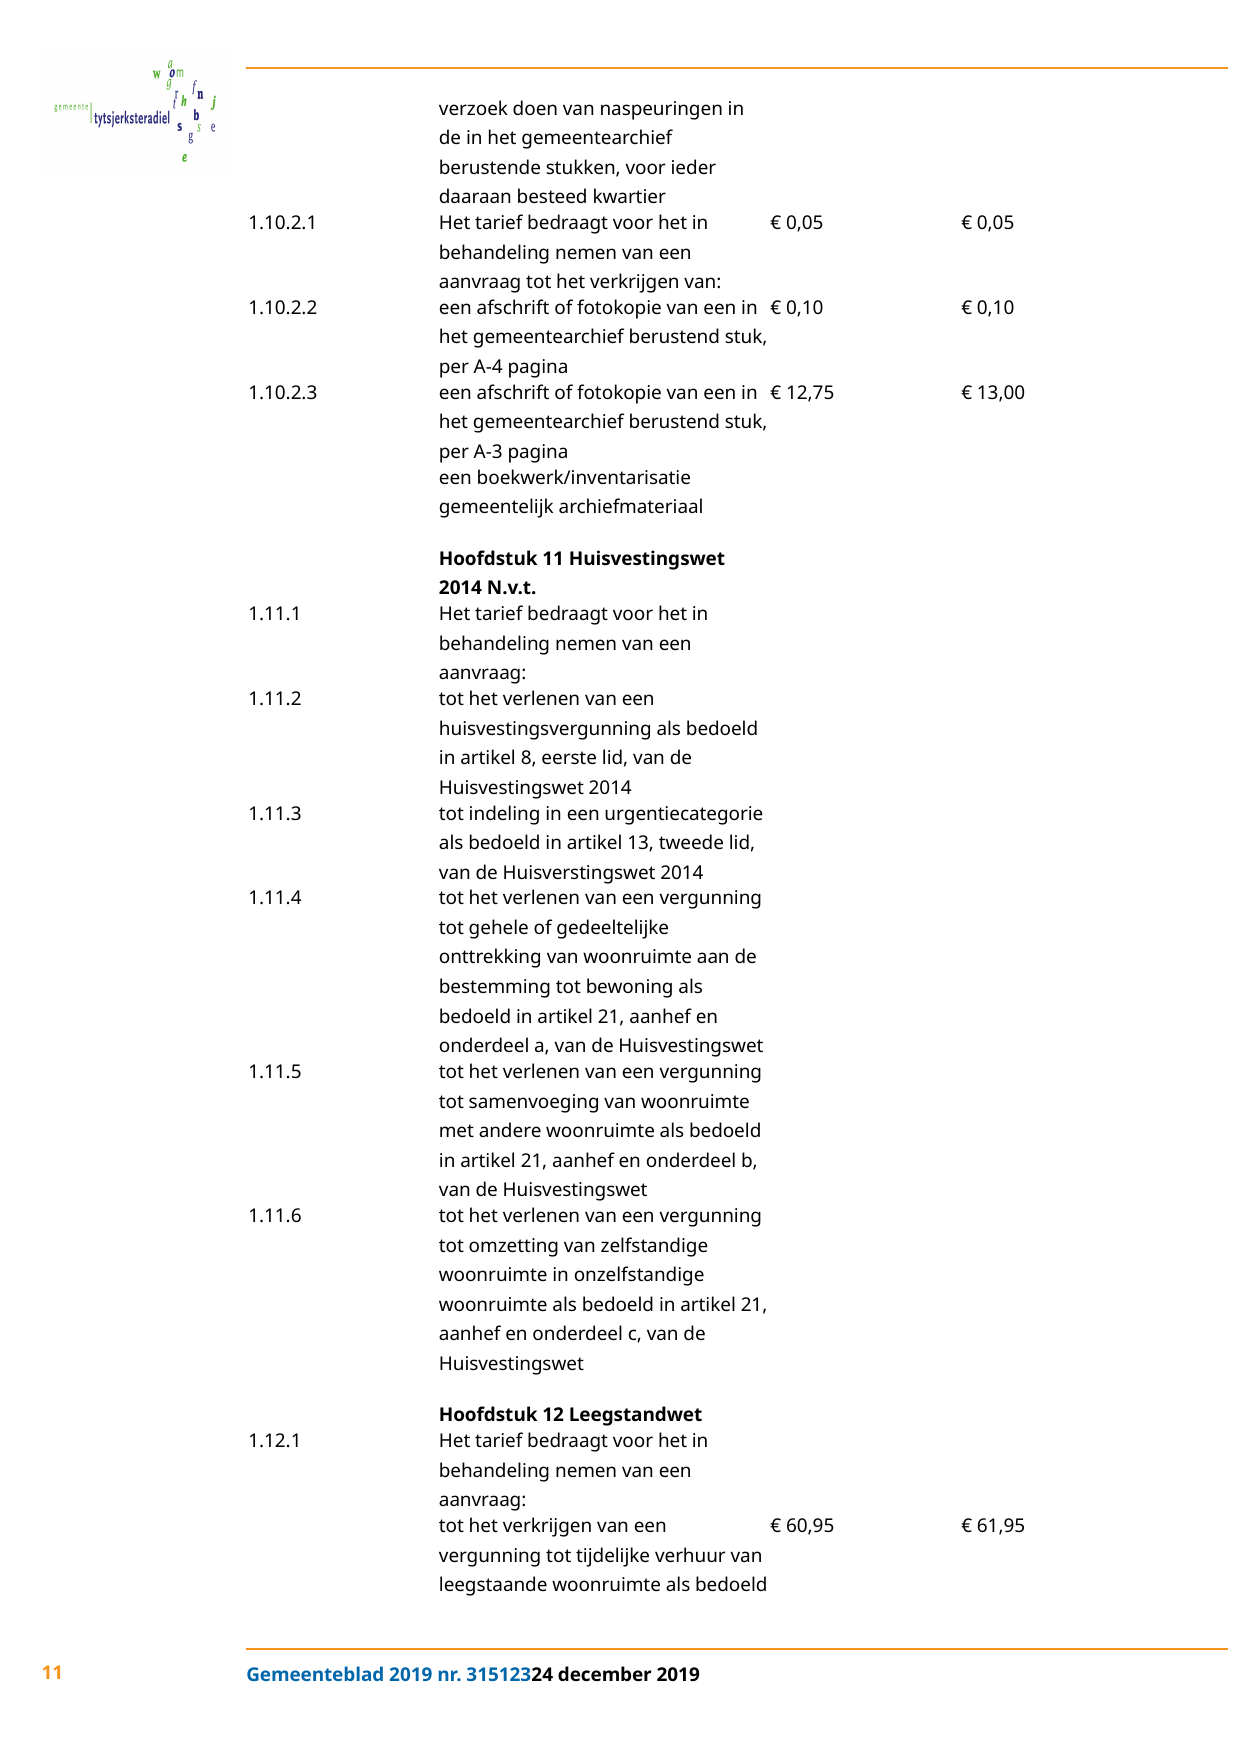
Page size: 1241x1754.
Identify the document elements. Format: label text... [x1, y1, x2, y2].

table_cell [770, 885, 961, 1058]
table_cell 1.11.6 [248, 1202, 439, 1376]
table_cell een afschrift of fotokopie van een in het gemeentearchief berustend stuk, per A-4 pagina [439, 294, 770, 379]
table_cell [770, 1058, 961, 1202]
table_cell [770, 800, 961, 884]
table_cell [770, 1428, 961, 1512]
table_cell [961, 1402, 1152, 1427]
table_cell 1.11.4 [248, 885, 439, 1058]
table_cell [961, 600, 1152, 685]
table_cell 1.10.2.2 [248, 294, 439, 379]
table_cell [961, 1428, 1152, 1512]
table_cell tot indeling in een urgentiecategorie als bedoeld in artikel 13, tweede lid, van de Huisverstingswet 2014 [439, 800, 770, 884]
table_cell [248, 519, 439, 545]
table_cell [770, 1376, 961, 1402]
table_cell € 0,05 [770, 209, 961, 294]
table_cell [961, 545, 1152, 600]
table_cell tot het verlenen van een vergunning tot gehele of gedeeltelijke onttrekking van woonruimte aan de bestemming tot bewoning als bedoeld in artikel 21, aanhef en onderdeel a, van de Huisvestingswet [439, 885, 770, 1058]
table_cell [439, 1376, 770, 1402]
table_cell [770, 519, 961, 545]
table_cell [770, 545, 961, 600]
table_cell een boekwerk/inventarisatie gemeentelijk archiefmateriaal [439, 464, 770, 519]
table_cell [961, 1376, 1152, 1402]
table_cell 1.11.1 [248, 600, 439, 685]
table_cell [248, 1376, 439, 1402]
table_cell Hoofdstuk 11 Huisvestingswet 2014 N.v.t. [439, 545, 770, 600]
table_cell [770, 685, 961, 800]
table_cell verzoek doen van naspeuringen in de in het gemeentearchief berustende stukken, voor ieder daaraan besteed kwartier [439, 95, 770, 209]
table_cell [248, 95, 439, 209]
table_cell [961, 464, 1152, 519]
table_cell € 60,95 [770, 1512, 961, 1597]
table_cell [770, 464, 961, 519]
table_cell [248, 545, 439, 600]
table_cell 1.11.3 [248, 800, 439, 884]
table_cell 1.10.2.3 [248, 379, 439, 464]
table_cell Het tarief bedraagt voor het in behandeling nemen van een aanvraag: [439, 600, 770, 685]
table_cell tot het verlenen van een vergunning tot samenvoeging van woonruimte met andere woonruimte als bedoeld in artikel 21, aanhef en onderdeel b, van de Huisvestingswet [439, 1058, 770, 1202]
picture [41, 47, 231, 172]
table_cell [961, 519, 1152, 545]
table_cell € 0,05 [961, 209, 1152, 294]
table_cell 1.11.2 [248, 685, 439, 800]
table_cell tot het verlenen van een huisvestingsvergunning als bedoeld in artikel 8, eerste lid, van de Huisvestingswet 2014 [439, 685, 770, 800]
table_cell [770, 95, 961, 209]
table_cell € 13,00 [961, 379, 1152, 464]
table_cell [770, 1202, 961, 1376]
table_cell [770, 1402, 961, 1427]
table_cell € 12,75 [770, 379, 961, 464]
table_cell [961, 885, 1152, 1058]
table_cell [961, 1058, 1152, 1202]
table_cell 1.12.1 [248, 1428, 439, 1512]
table_cell € 0,10 [961, 294, 1152, 379]
table_cell Het tarief bedraagt voor het in behandeling nemen van een aanvraag: [439, 1428, 770, 1512]
table_cell € 61,95 [961, 1512, 1152, 1597]
table_cell [248, 1512, 439, 1597]
table_cell tot het verlenen van een vergunning tot omzetting van zelfstandige woonruimte in onzelfstandige woonruimte als bedoeld in artikel 21, aanhef en onderdeel c, van de Huisvestingswet [439, 1202, 770, 1376]
table_cell 1.10.2.1 [248, 209, 439, 294]
table_cell [770, 600, 961, 685]
table_cell [248, 1402, 439, 1427]
table_cell Het tarief bedraagt voor het in behandeling nemen van een aanvraag tot het verkrijgen van: [439, 209, 770, 294]
table_cell 1.11.5 [248, 1058, 439, 1202]
table_cell [961, 685, 1152, 800]
table_cell [439, 519, 770, 545]
table_cell € 0,10 [770, 294, 961, 379]
table_cell een afschrift of fotokopie van een in het gemeentearchief berustend stuk, per A-3 pagina [439, 379, 770, 464]
table_cell [961, 800, 1152, 884]
table_cell Hoofdstuk 12 Leegstandwet [439, 1402, 770, 1427]
table_cell [248, 464, 439, 519]
table_cell [961, 95, 1152, 209]
table_cell tot het verkrijgen van een vergunning tot tijdelijke verhuur van leegstaande woonruimte als bedoeld [439, 1512, 770, 1597]
table_cell [961, 1202, 1152, 1376]
